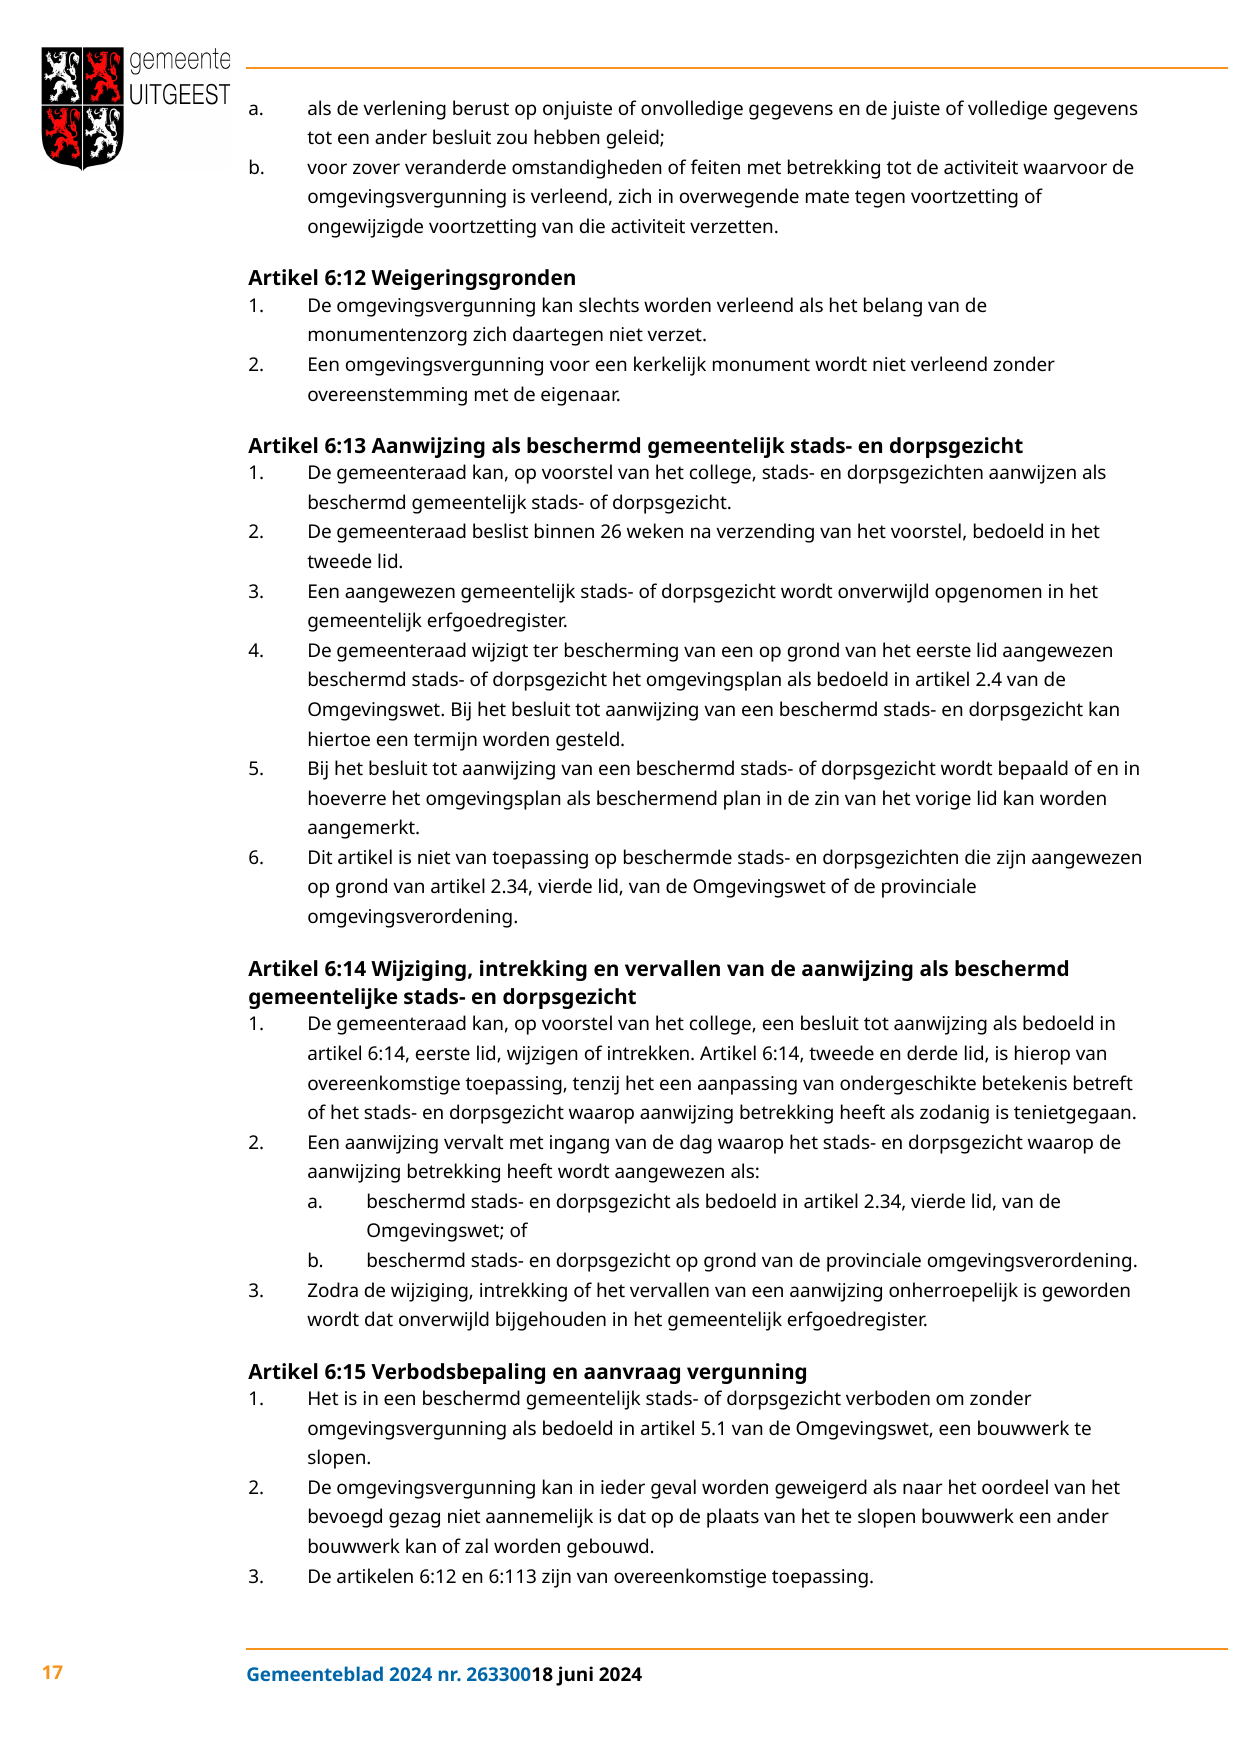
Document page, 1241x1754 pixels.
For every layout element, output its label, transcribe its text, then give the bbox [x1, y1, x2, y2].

list De gemeenteraad kan, op voorstel van het college, stads- en dorpsgezichten aanwijzen als beschermd gemeentelijk stads- of dorpsgezicht. [248, 459, 1152, 515]
list Een aangewezen gemeentelijk stads- of dorpsgezicht wordt onverwijld opgenomen in het gemeentelijk erfgoedregister. [248, 578, 1152, 633]
list Een aanwijzing vervalt met ingang van de dag waarop het stads- en dorpsgezicht waarop de aanwijzing betrekking heeft wordt aangewezen als: [248, 1129, 1152, 1184]
list De omgevingsvergunning kan slechts worden verleend als het belang van de monumentenzorg zich daartegen niet verzet. [248, 292, 1152, 347]
picture [41, 47, 231, 172]
list beschermd stads- en dorpsgezicht op grond van de provinciale omgevingsverordening. [307, 1247, 1152, 1273]
list Het is in een beschermd gemeentelijk stads- of dorpsgezicht verboden om zonder omgevingsvergunning als bedoeld in artikel 5.1 van de Omgevingswet, een bouwwerk te slopen. [248, 1385, 1152, 1470]
list als de verlening berust op onjuiste of onvolledige gegevens en de juiste of volledige gegevens tot een ander besluit zou hebben geleid; [248, 95, 1152, 150]
list Bij het besluit tot aanwijzing van een beschermd stads- of dorpsgezicht wordt bepaald of en in hoeverre het omgevingsplan als beschermend plan in de zin van het vorige lid kan worden aangemerkt. [248, 755, 1152, 840]
list De artikelen 6:12 en 6:113 zijn van overeenkomstige toepassing. [248, 1563, 1152, 1588]
list De gemeenteraad kan, op voorstel van het college, een besluit tot aanwijzing als bedoeld in artikel 6:14, eerste lid, wijzigen of intrekken. Artikel 6:14, tweede en derde lid, is hierop van overeenkomstige toepassing, tenzij het een aanpassing van ondergeschikte betekenis betreft of het stads- en dorpsgezicht waarop aanwijzing betrekking heeft als zodanig is tenietgegaan. [248, 1011, 1152, 1125]
list voor zover veranderde omstandigheden of feiten met betrekking tot de activiteit waarvoor de omgevingsvergunning is verleend, zich in overwegende mate tegen voortzetting of ongewijzigde voortzetting van die activiteit verzetten. [248, 154, 1152, 239]
list Dit artikel is niet van toepassing op beschermde stads- en dorpsgezichten die zijn aangewezen op grond van artikel 2.34, vierde lid, van de Omgevingswet of de provinciale omgevingsverordening. [248, 844, 1152, 929]
list De gemeenteraad beslist binnen 26 weken na verzending van het voorstel, bedoeld in het tweede lid. [248, 519, 1152, 574]
text Artikel 6:15 Verbodsbepaling en aanvraag vergunning [248, 1357, 1152, 1385]
list beschermd stads- en dorpsgezicht als bedoeld in artikel 2.34, vierde lid, van de Omgevingswet; of [307, 1188, 1152, 1243]
text Artikel 6:14 Wijziging, intrekking en vervallen van de aanwijzing als beschermd gemeentelijke stads- en dorpsgezicht [248, 954, 1152, 1011]
text Artikel 6:12 Weigeringsgronden [248, 263, 1152, 292]
list De gemeenteraad wijzigt ter bescherming van een op grond van het eerste lid aangewezen beschermd stads- of dorpsgezicht het omgevingsplan als bedoeld in artikel 2.4 van de Omgevingswet. Bij het besluit tot aanwijzing van een beschermd stads- en dorpsgezicht kan hiertoe een termijn worden gesteld. [248, 637, 1152, 752]
text Artikel 6:13 Aanwijzing als beschermd gemeentelijk stads- en dorpsgezicht [248, 431, 1152, 459]
list Een omgevingsvergunning voor een kerkelijk monument wordt niet verleend zonder overeenstemming met de eigenaar. [248, 351, 1152, 406]
list Zodra de wijziging, intrekking of het vervallen van een aanwijzing onherroepelijk is geworden wordt dat onverwijld bijgehouden in het gemeentelijk erfgoedregister. [248, 1277, 1152, 1332]
list De omgevingsvergunning kan in ieder geval worden geweigerd als naar het oordeel van het bevoegd gezag niet aannemelijk is dat op de plaats van het te slopen bouwwerk een ander bouwwerk kan of zal worden gebouwd. [248, 1474, 1152, 1559]
